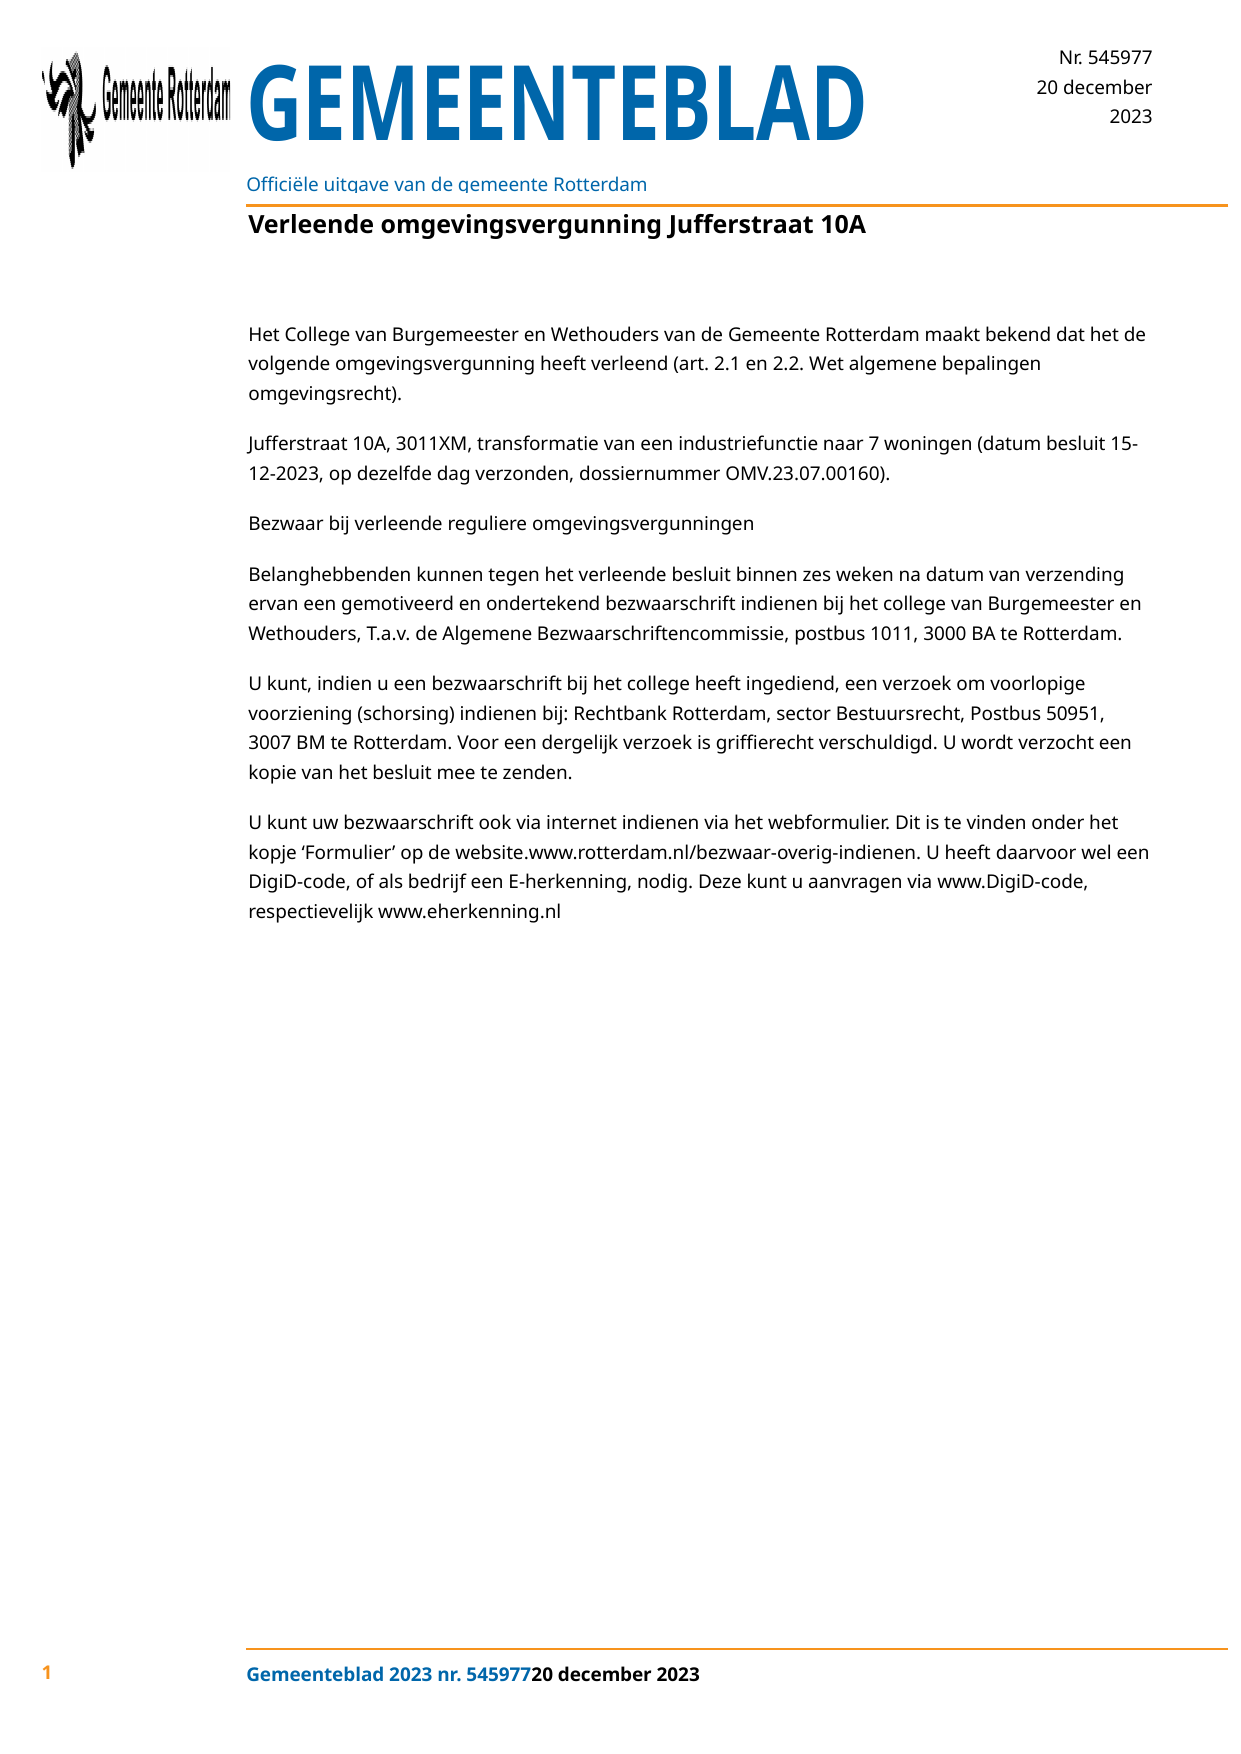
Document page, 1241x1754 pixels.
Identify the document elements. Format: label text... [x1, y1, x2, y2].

text Jufferstraat 10A, 3011XM, transformatie van een industriefunctie naar 7 woningen (datum besluit 15-12-2023, op dezelfde dag verzonden, dossiernummer OMV.23.07.00160). [248, 430, 1152, 486]
text Belanghebbenden kunnen tegen het verleende besluit binnen zes weken na datum van verzending ervan een gemotiveerd en ondertekend bezwaarschrift indienen bij het college van Burgemeester en Wethouders, T.a.v. de Algemene Bezwaarschriftencommissie, postbus 1011, 3000 BA te Rotterdam. [248, 561, 1152, 646]
text Het College van Burgemeester en Wethouders van de Gemeente Rotterdam maakt bekend dat het de volgende omgevingsvergunning heeft verleend (art. 2.1 en 2.2. Wet algemene bepalingen omgevingsrecht). [248, 321, 1152, 406]
text Bezwaar bij verleende reguliere omgevingsvergunningen [248, 510, 1152, 536]
text Verleende omgevingsvergunning Jufferstraat 10A [248, 207, 1152, 241]
picture [41, 47, 231, 172]
text U kunt, indien u een bezwaarschrift bij het college heeft ingediend, een verzoek om voorlopige voorziening (schorsing) indienen bij: Rechtbank Rotterdam, sector Bestuursrecht, Postbus 50951, 3007 BM te Rotterdam. Voor een dergelijk verzoek is griffierecht verschuldigd. U wordt verzocht een kopie van het besluit mee te zenden. [248, 670, 1152, 785]
text U kunt uw bezwaarschrift ook via internet indienen via het webformulier. Dit is te vinden onder het kopje ‘Formulier’ op de website.www.rotterdam.nl/bezwaar-overig-indienen. U heeft daarvoor wel een DigiD-code, of als bedrijf een E-herkenning, nodig. Deze kunt u aanvragen via www.DigiD-code, respectievelijk www.eherkenning.nl [248, 809, 1152, 924]
